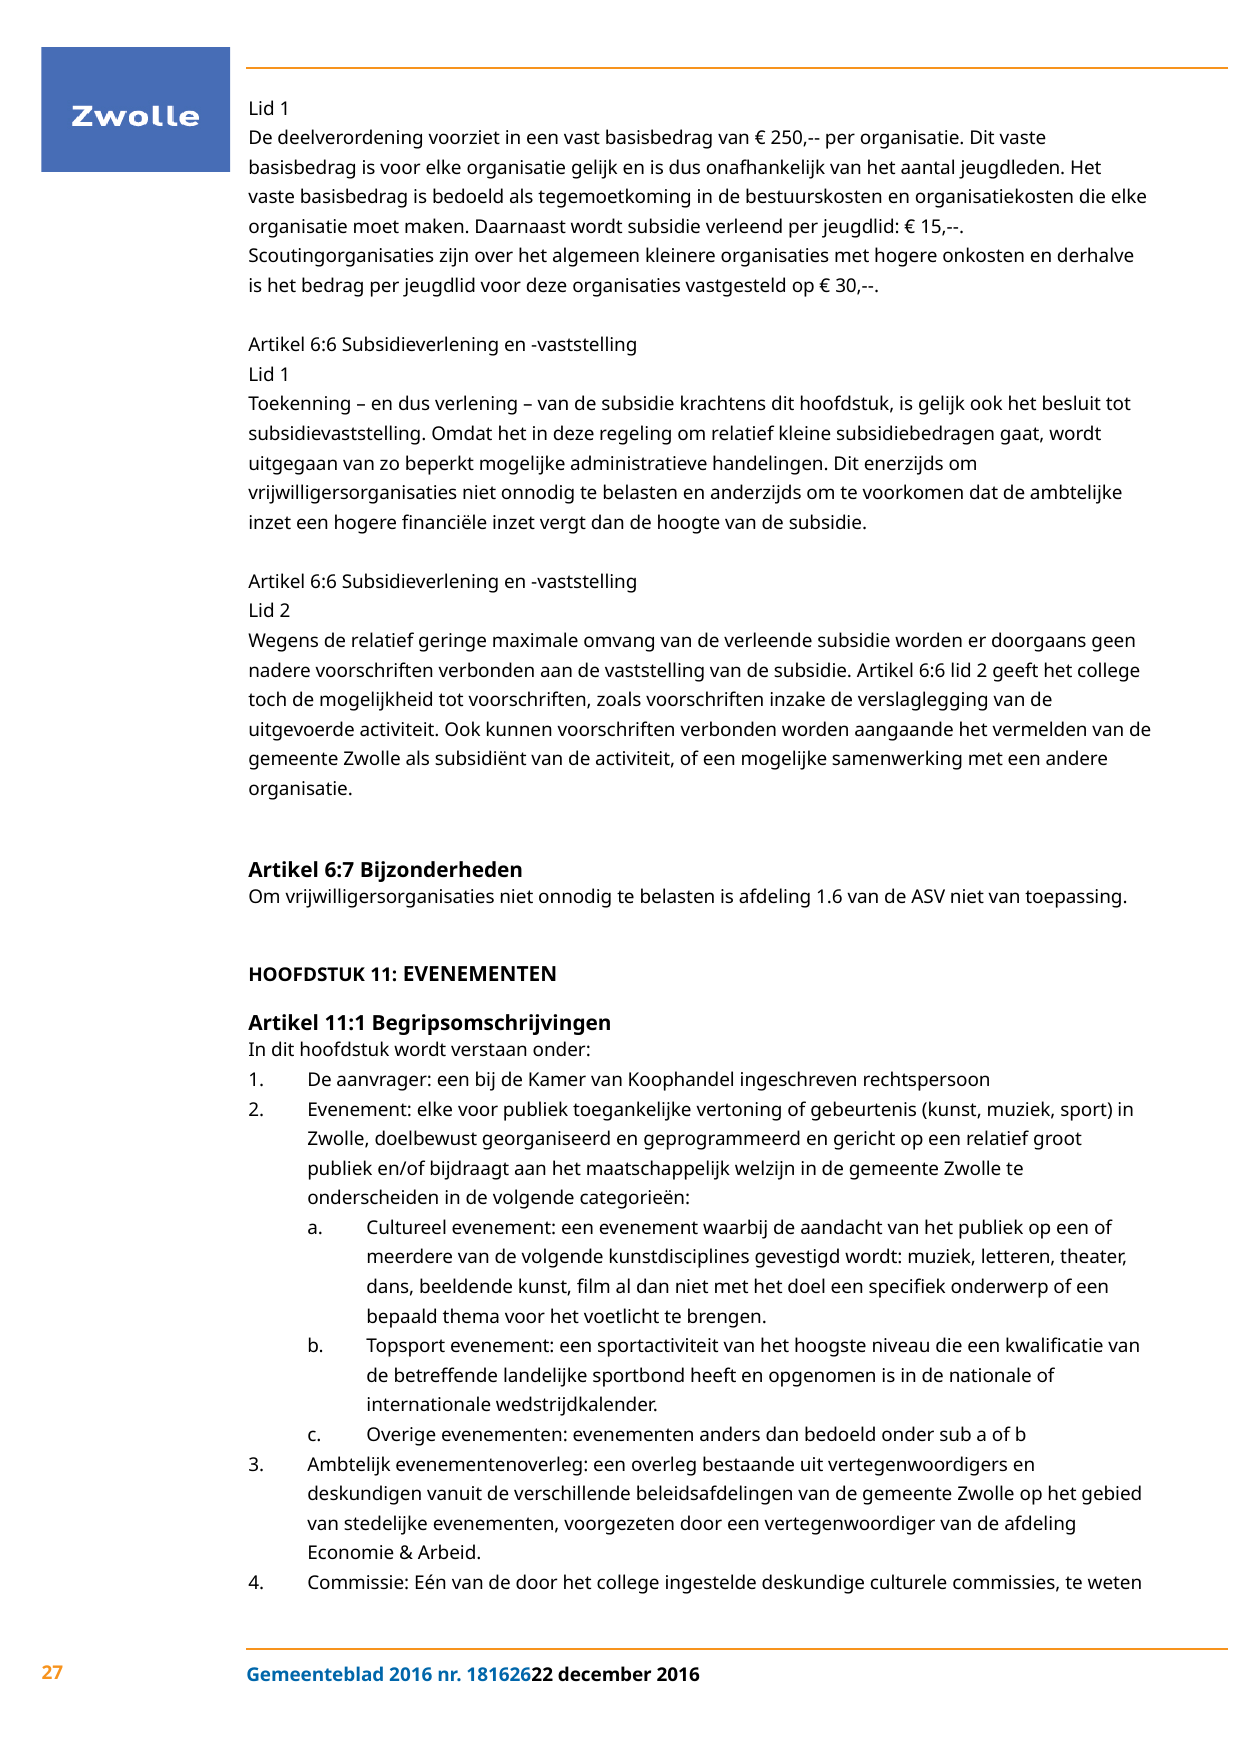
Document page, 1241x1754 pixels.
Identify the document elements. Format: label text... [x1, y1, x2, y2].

text Artikel 6:6 Subsidieverlening en -vaststelling [248, 331, 1152, 357]
text Lid 1 [248, 95, 1152, 121]
text In dit hoofdstuk wordt verstaan onder: [248, 1037, 1152, 1062]
picture [41, 47, 231, 172]
list Cultureel evenement: een evenement waarbij de aandacht van het publiek op een of meerdere van de volgende kunstdisciplines gevestigd wordt: muziek, letteren, theater, dans, beeldende kunst, film al dan niet met het doel een specifiek onderwerp of een bepaald thema voor het voetlicht te brengen. [307, 1214, 1152, 1328]
text Artikel 6:7 Bijzonderheden [248, 855, 1152, 884]
text Lid 1 [248, 361, 1152, 387]
text Wegens de relatief geringe maximale omvang van de verleende subsidie worden er doorgaans geen nadere voorschriften verbonden aan de vaststelling van de subsidie. Artikel 6:6 lid 2 geeft het college toch de mogelijkheid tot voorschriften, zoals voorschriften inzake de verslaglegging van de uitgevoerde activiteit. Ook kunnen voorschriften verbonden worden aangaande het vermelden van de gemeente Zwolle als subsidiënt van de activiteit, of een mogelijke samenwerking met een andere organisatie. [248, 627, 1152, 801]
text Artikel 11:1 Begripsomschrijvingen [248, 1008, 1152, 1037]
list Ambtelijk evenementenoverleg: een overleg bestaande uit vertegenwoordigers en deskundigen vanuit de verschillende beleidsafdelingen van de gemeente Zwolle op het gebied van stedelijke evenementen, voorgezeten door een vertegenwoordiger van de afdeling Economie & Arbeid. [248, 1451, 1152, 1565]
text Lid 2 [248, 598, 1152, 623]
text Om vrijwilligersorganisaties niet onnodig te belasten is afdeling 1.6 van de ASV niet van toepassing. [248, 884, 1152, 909]
list Topsport evenement: een sportactiviteit van het hoogste niveau die een kwalificatie van de betreffende landelijke sportbond heeft en opgenomen is in de nationale of internationale wedstrijdkalender. [307, 1332, 1152, 1417]
text De deelverordening voorziet in een vast basisbedrag van € 250,-- per organisatie. Dit vaste basisbedrag is voor elke organisatie gelijk en is dus onafhankelijk van het aantal jeugdleden. Het vaste basisbedrag is bedoeld als tegemoetkoming in de bestuurskosten en organisatiekosten die elke organisatie moet maken. Daarnaast wordt subsidie verleend per jeugdlid: € 15,--. Scoutingorganisaties zijn over het algemeen kleinere organisaties met hogere onkosten en derhalve is het bedrag per jeugdlid voor deze organisaties vastgesteld op € 30,--. [248, 124, 1152, 298]
text HOOFDSTUK 11: EVENEMENTEN [248, 959, 1152, 987]
list Overige evenementen: evenementen anders dan bedoeld onder sub a of b [307, 1421, 1152, 1447]
list De aanvrager: een bij de Kamer van Koophandel ingeschreven rechtspersoon [248, 1066, 1152, 1092]
text Artikel 6:6 Subsidieverlening en -vaststelling [248, 568, 1152, 594]
text Toekenning – en dus verlening – van de subsidie krachtens dit hoofdstuk, is gelijk ook het besluit tot subsidievaststelling. Omdat het in deze regeling om relatief kleine subsidiebedragen gaat, wordt uitgegaan van zo beperkt mogelijke administratieve handelingen. Dit enerzijds om vrijwilligersorganisaties niet onnodig te belasten en anderzijds om te voorkomen dat de ambtelijke inzet een hogere financiële inzet vergt dan de hoogte van de subsidie. [248, 391, 1152, 535]
list Commissie: Eén van de door het college ingestelde deskundige culturele commissies, te weten [248, 1569, 1152, 1595]
list Evenement: elke voor publiek toegankelijke vertoning of gebeurtenis (kunst, muziek, sport) in Zwolle, doelbewust georganiseerd en geprogrammeerd en gericht op een relatief groot publiek en/of bijdraagt aan het maatschappelijk welzijn in de gemeente Zwolle te onderscheiden in de volgende categorieën: [248, 1096, 1152, 1210]
